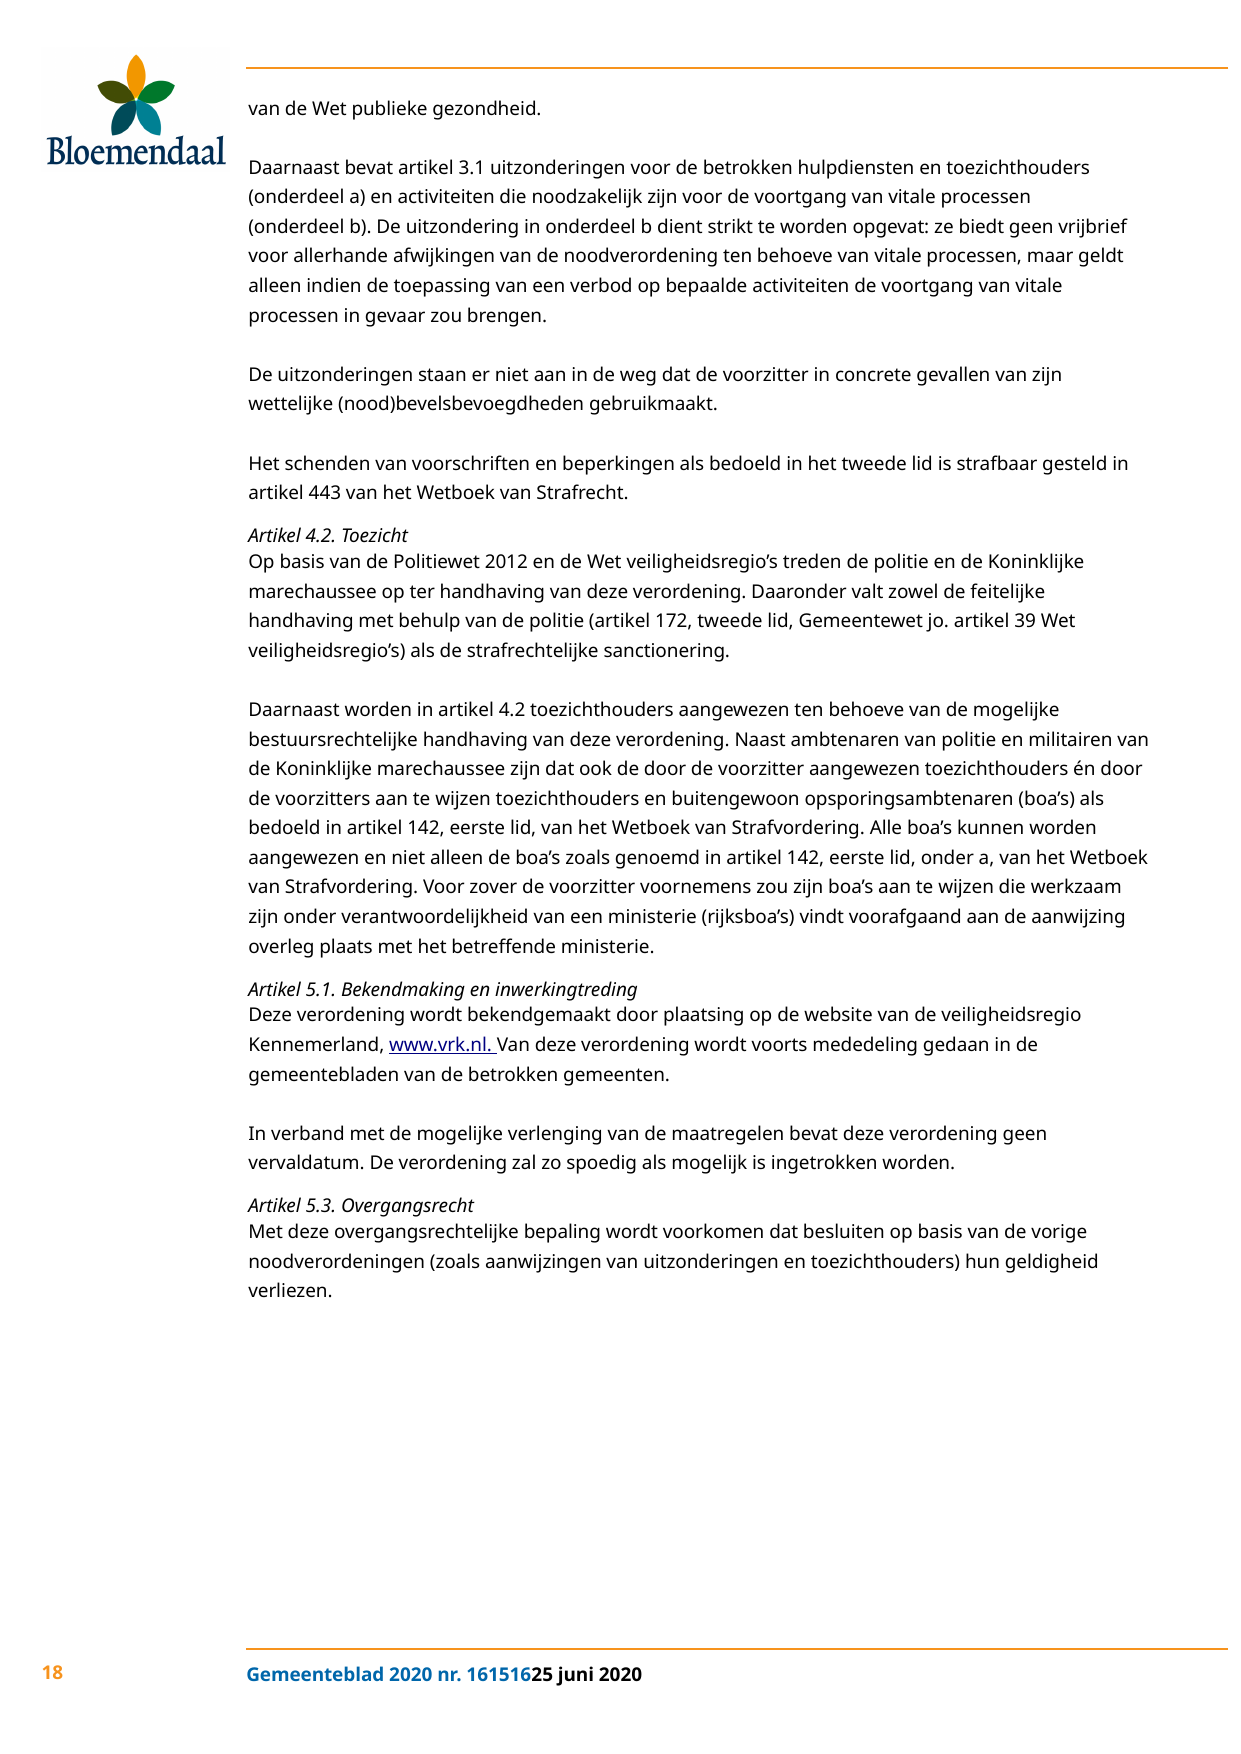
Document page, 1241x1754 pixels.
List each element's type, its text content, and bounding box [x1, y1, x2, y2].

text Met deze overgangsrechtelijke bepaling wordt voorkomen dat besluiten op basis van de vorige noodverordeningen (zoals aanwijzingen van uitzonderingen en toezichthouders) hun geldigheid verliezen. [248, 1218, 1152, 1303]
text De uitzonderingen staan er niet aan in de weg dat de voorzitter in concrete gevallen van zijn wettelijke (nood)bevelsbevoegdheden gebruikmaakt. [248, 361, 1152, 416]
text Deze verordening wordt bekendgemaakt door plaatsing op de website van de veiligheidsregio Kennemerland, www.vrk.nl. Van deze verordening wordt voorts mededeling gedaan in de gemeentebladen van de betrokken gemeenten. [248, 1002, 1152, 1087]
text Daarnaast bevat artikel 3.1 uitzonderingen voor de betrokken hulpdiensten en toezichthouders (onderdeel a) en activiteiten die noodzakelijk zijn voor de voortgang van vitale processen (onderdeel b). De uitzondering in onderdeel b dient strikt te worden opgevat: ze biedt geen vrijbrief voor allerhande afwijkingen van de noodverordening ten behoeve van vitale processen, maar geldt alleen indien de toepassing van een verbod op bepaalde activiteiten de voortgang van vitale processen in gevaar zou brengen. [248, 154, 1152, 328]
text van de Wet publieke gezondheid. [248, 95, 1152, 121]
text In verband met de mogelijke verlenging van de maatregelen bevat deze verordening geen vervaldatum. De verordening zal zo spoedig als mogelijk is ingetrokken worden. [248, 1120, 1152, 1175]
text Artikel 5.1. Bekendmaking en inwerkingtreding [248, 976, 1152, 1002]
picture [41, 47, 231, 172]
text Op basis van de Politiewet 2012 en de Wet veiligheidsregio’s treden de politie en de Koninklijke marechaussee op ter handhaving van deze verordening. Daaronder valt zowel de feitelijke handhaving met behulp van de politie (artikel 172, tweede lid, Gemeentewet jo. artikel 39 Wet veiligheidsregio’s) als de strafrechtelijke sanctionering. [248, 548, 1152, 663]
text Artikel 5.3. Overgangsrecht [248, 1193, 1152, 1218]
text Artikel 4.2. Toezicht [248, 522, 1152, 548]
text Het schenden van voorschriften en beperkingen als bedoeld in het tweede lid is strafbaar gesteld in artikel 443 van het Wetboek van Strafrecht. [248, 450, 1152, 505]
text Daarnaast worden in artikel 4.2 toezichthouders aangewezen ten behoeve van de mogelijke bestuursrechtelijke handhaving van deze verordening. Naast ambtenaren van politie en militairen van de Koninklijke marechaussee zijn dat ook de door de voorzitter aangewezen toezichthouders én door de voorzitters aan te wijzen toezichthouders en buitengewoon opsporingsambtenaren (boa’s) als bedoeld in artikel 142, eerste lid, van het Wetboek van Strafvordering. Alle boa’s kunnen worden aangewezen en niet alleen de boa’s zoals genoemd in artikel 142, eerste lid, onder a, van het Wetboek van Strafvordering. Voor zover de voorzitter voornemens zou zijn boa’s aan te wijzen die werkzaam zijn onder verantwoordelijkheid van een ministerie (rijksboa’s) vindt voorafgaand aan de aanwijzing overleg plaats met het betreffende ministerie. [248, 696, 1152, 958]
